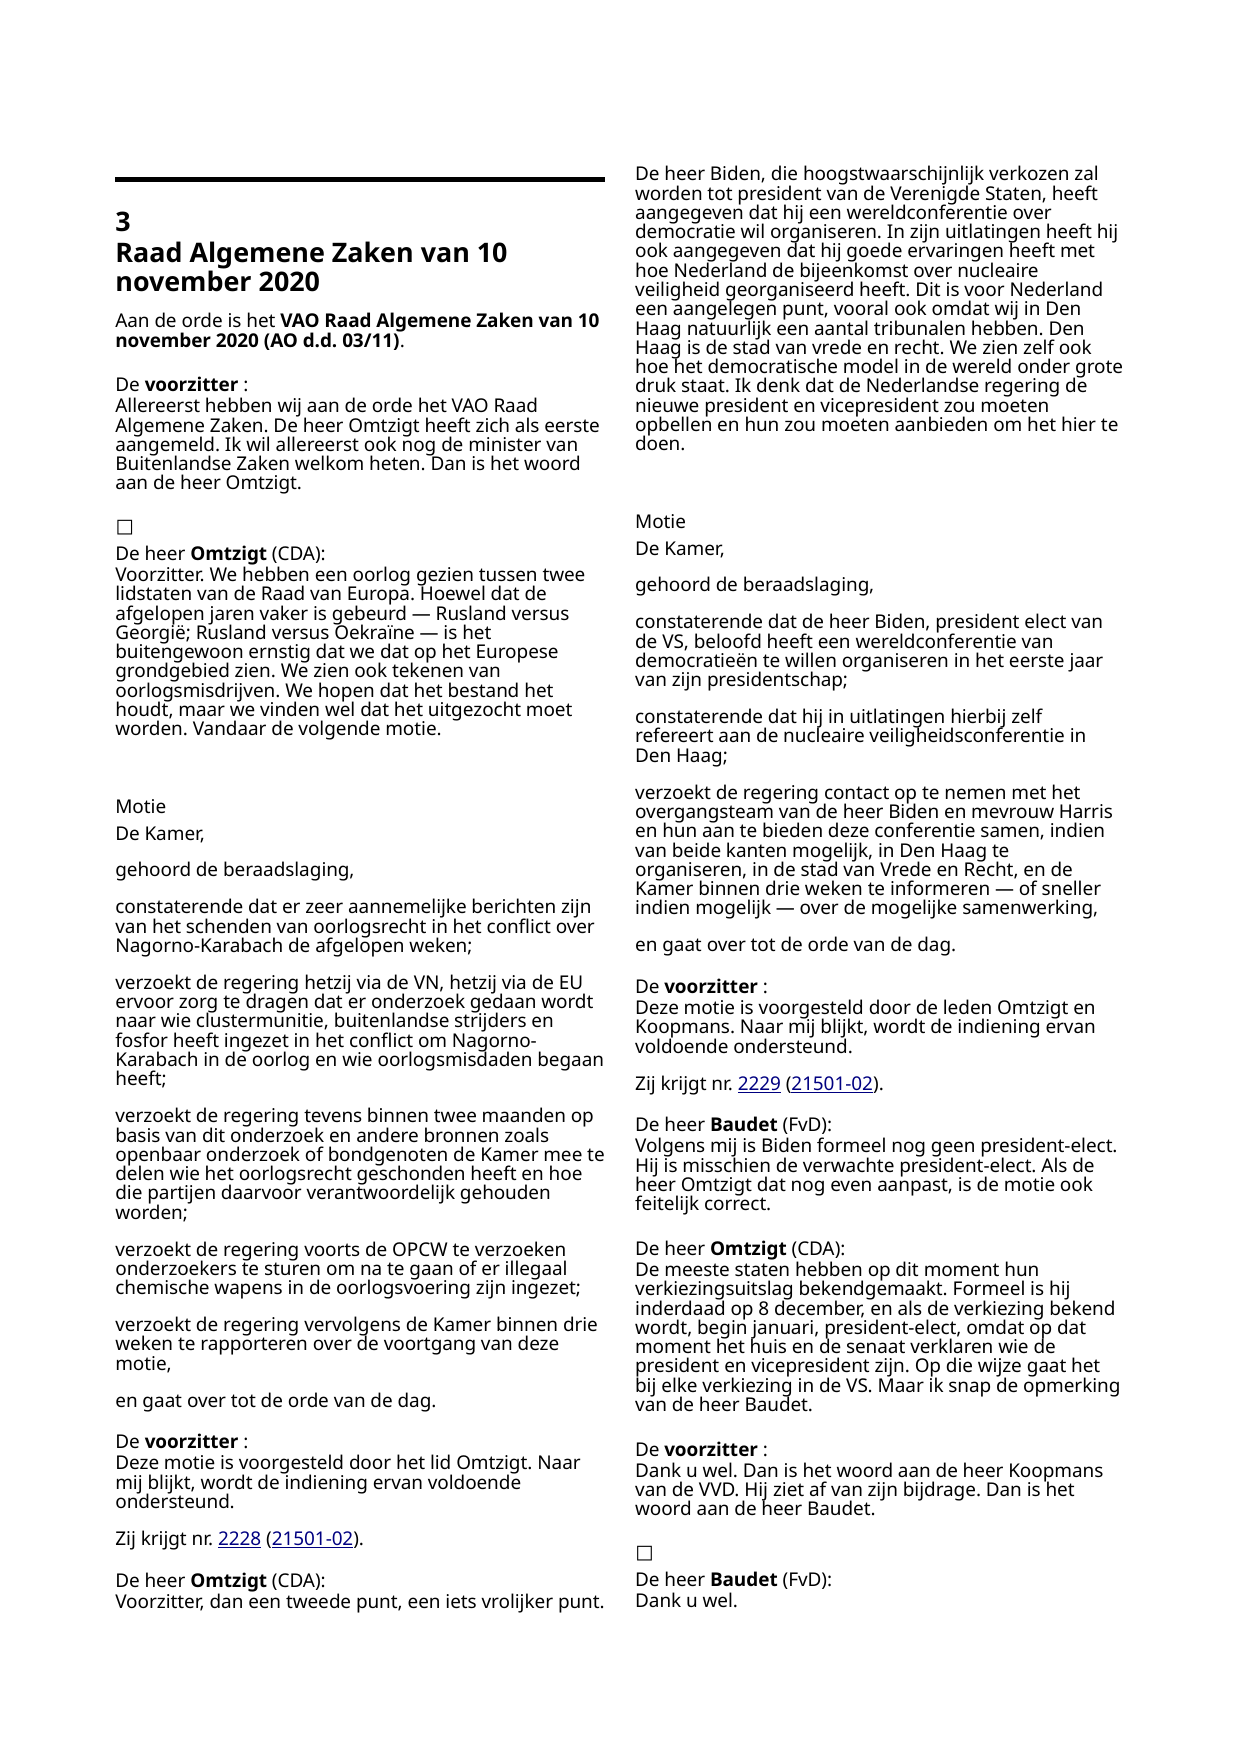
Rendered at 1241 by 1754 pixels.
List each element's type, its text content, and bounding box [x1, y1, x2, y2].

text Volgens mij is Biden formeel nog geen president-elect. Hij is misschien de verwachte president-elect. Als de heer Omtzigt dat nog even aanpast, is de motie ook feitelijk correct. [635, 1137, 1125, 1214]
text verzoekt de regering voorts de OPCW te verzoeken onderzoekers te sturen om na te gaan of er illegaal chemische wapens in de oorlogsvoering zijn ingezet; [115, 1241, 605, 1298]
text Dank u wel. [635, 1592, 1125, 1611]
text De voorzitter : [115, 1429, 605, 1454]
text constaterende dat er zeer aannemelijke berichten zijn van het schenden van oorlogsrecht in het conflict over Nagorno-Karabach de afgelopen weken; [115, 898, 605, 956]
text Aan de orde is het VAO Raad Algemene Zaken van 10 november 2020 (AO d.d. 03/11). [115, 312, 605, 351]
text De heer Biden, die hoogstwaarschijnlijk verkozen zal worden tot president van de Verenigde Staten, heeft aangegeven dat hij een wereldconferentie over democratie wil organiseren. In zijn uitlatingen heeft hij ook aangegeven dat hij goede ervaringen heeft met hoe Nederland de bijeenkomst over nucleaire veiligheid georganiseerd heeft. Dit is voor Nederland een aangelegen punt, vooral ook omdat wij in Den Haag natuurlijk een aantal tribunalen hebben. Den Haag is de stad van vrede en recht. We zien zelf ook hoe het democratische model in de wereld onder grote druk staat. Ik denk dat de Nederlandse regering de nieuwe president en vicepresident zou moeten opbellen en hun zou moeten aanbieden om het hier te doen. [635, 165, 1125, 454]
text constaterende dat de heer Biden, president elect van de VS, beloofd heeft een wereldconferentie van democratieën te willen organiseren in het eerste jaar van zijn presidentschap; [635, 613, 1125, 691]
text De meeste staten hebben op dit moment hun verkiezingsuitslag bekendgemaakt. Formeel is hij inderdaad op 8 december, en als de verkiezing bekend wordt, begin januari, president-elect, omdat op dat moment het huis en de senaat verklaren wie de president en vicepresident zijn. Op die wijze gaat het bij elke verkiezing in de VS. Maar ik snap de opmerking van de heer Baudet. [635, 1261, 1125, 1415]
text en gaat over tot de orde van de dag. [635, 936, 1125, 956]
text De heer Baudet (FvD): [635, 1566, 1125, 1592]
text De heer Omtzigt (CDA): [115, 540, 605, 566]
text verzoekt de regering vervolgens de Kamer binnen drie weken te rapporteren over de voortgang van deze motie, [115, 1316, 605, 1374]
text De voorzitter : [115, 372, 605, 397]
text verzoekt de regering tevens binnen twee maanden op basis van dit onderzoek en andere bronnen zoals openbaar onderzoek of bondgenoten de Kamer mee te delen wie het oorlogsrecht geschonden heeft en hoe die partijen daarvoor verantwoordelijk gehouden worden; [115, 1107, 605, 1223]
text constaterende dat hij in uitlatingen hierbij zelf refereert aan de nucleaire veiligheidsconferentie in Den Haag; [635, 708, 1125, 766]
text Allereerst hebben wij aan de orde het VAO Raad Algemene Zaken. De heer Omtzigt heeft zich als eerste aangemeld. Ik wil allereerst ook nog de minister van Buitenlandse Zaken welkom heten. Dan is het woord aan de heer Omtzigt. [115, 397, 605, 494]
text Zij krijgt nr. 2229 (21501-02). [635, 1074, 1125, 1094]
text De Kamer, [635, 539, 1125, 559]
text 3 [115, 203, 605, 239]
text verzoekt de regering contact op te nemen met het overgangsteam van de heer Biden en mevrouw Harris en hun aan te bieden deze conferentie samen, indien van beide kanten mogelijk, in Den Haag te organiseren, in de stad van Vrede en Recht, en de Kamer binnen drie weken te informeren — of sneller indien mogelijk — over de mogelijke samenwerking, [635, 784, 1125, 919]
text De heer Baudet (FvD): [635, 1112, 1125, 1137]
text Raad Algemene Zaken van 10 november 2020 [115, 239, 605, 312]
text gehoord de beraadslaging, [635, 576, 1125, 596]
text De voorzitter : [635, 973, 1125, 999]
text De voorzitter : [635, 1436, 1125, 1462]
text verzoekt de regering hetzij via de VN, hetzij via de EU ervoor zorg te dragen dat er onderzoek gedaan wordt naar wie clustermunitie, buitenlandse strijders en fosfor heeft ingezet in het conflict om Nagorno-Karabach in de oorlog en wie oorlogsmisdaden begaan heeft; [115, 974, 605, 1089]
text Voorzitter. We hebben een oorlog gezien tussen twee lidstaten van de Raad van Europa. Hoewel dat de afgelopen jaren vaker is gebeurd — Rusland versus Georgië; Rusland versus Oekraïne — is het buitengewoon ernstig dat we dat op het Europese grondgebied zien. We zien ook tekenen van oorlogsmisdrijven. We hopen dat het bestand het houdt, maar we vinden wel dat het uitgezocht moet worden. Vandaar de volgende motie. [115, 566, 605, 739]
text ⬜ [635, 1540, 1125, 1566]
text Deze motie is voorgesteld door de leden Omtzigt en Koopmans. Naar mij blijkt, wordt de indiening ervan voldoende ondersteund. [635, 999, 1125, 1057]
text Motie [115, 793, 605, 818]
text Voorzitter, dan een tweede punt, een iets vrolijker punt. [115, 1593, 605, 1612]
text Deze motie is voorgesteld door het lid Omtzigt. Naar mij blijkt, wordt de indiening ervan voldoende ondersteund. [115, 1454, 605, 1512]
text De Kamer, [115, 824, 605, 844]
text en gaat over tot de orde van de dag. [115, 1392, 605, 1411]
text ⬜ [115, 514, 605, 540]
text gehoord de beraadslaging, [115, 861, 605, 881]
text Motie [635, 508, 1125, 533]
text Zij krijgt nr. 2228 (21501-02). [115, 1530, 605, 1549]
text Dank u wel. Dan is het woord aan de heer Koopmans van de VVD. Hij ziet af van zijn bijdrage. Dan is het woord aan de heer Baudet. [635, 1462, 1125, 1519]
text De heer Omtzigt (CDA): [115, 1567, 605, 1593]
text De heer Omtzigt (CDA): [635, 1235, 1125, 1261]
